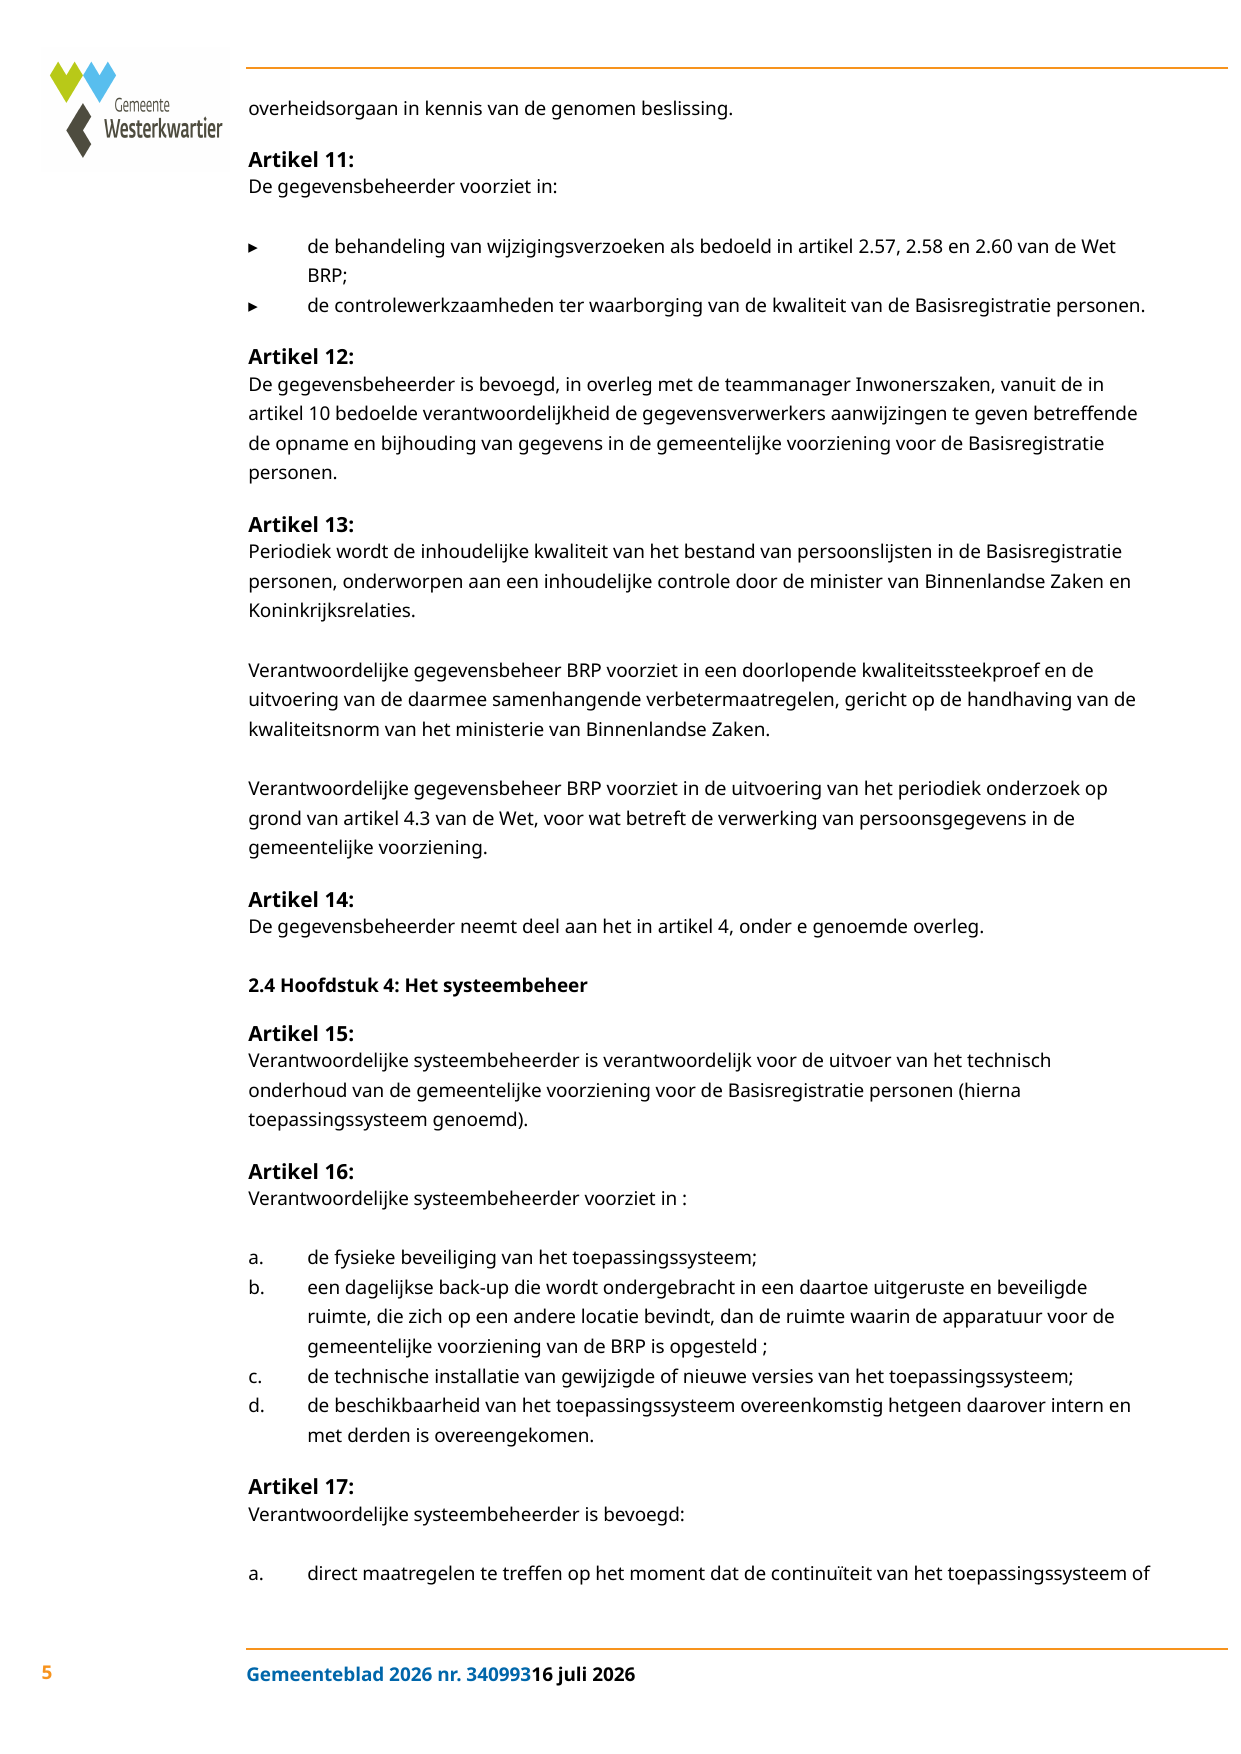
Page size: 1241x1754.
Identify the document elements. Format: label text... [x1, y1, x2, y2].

list de beschikbaarheid van het toepassingssysteem overeenkomstig hetgeen daarover intern en met derden is overeengekomen. [248, 1392, 1152, 1448]
text De gegevensbeheerder voorziet in: [248, 174, 1152, 199]
picture [41, 47, 231, 172]
list de technische installatie van gewijzigde of nieuwe versies van het toepassingssysteem; [248, 1363, 1152, 1388]
list de behandeling van wijzigingsverzoeken als bedoeld in artikel 2.57, 2.58 en 2.60 van de Wet BRP; [248, 233, 1152, 288]
text Periodiek wordt de inhoudelijke kwaliteit van het bestand van persoonslijsten in de Basisregistratie personen, onderworpen aan een inhoudelijke controle door de minister van Binnenlandse Zaken en Koninkrijksrelaties. [248, 538, 1152, 623]
text Artikel 17: [248, 1472, 1152, 1501]
text 2.4 Hoofdstuk 4: Het systeembeheer [248, 972, 1152, 998]
text Artikel 12: [248, 342, 1152, 371]
list de fysieke beveiliging van het toepassingssysteem; [248, 1244, 1152, 1270]
text Verantwoordelijke gegevensbeheer BRP voorziet in een doorlopende kwaliteitssteekproef en de uitvoering van de daarmee samenhangende verbetermaatregelen, gericht op de handhaving van de kwaliteitsnorm van het ministerie van Binnenlandse Zaken. [248, 657, 1152, 742]
text Verantwoordelijke systeembeheerder is bevoegd: [248, 1501, 1152, 1527]
list een dagelijkse back-up die wordt ondergebracht in een daartoe uitgeruste en beveiligde ruimte, die zich op een andere locatie bevindt, dan de ruimte waarin de apparatuur voor de gemeentelijke voorziening van de BRP is opgesteld ; [248, 1274, 1152, 1359]
list de controlewerkzaamheden ter waarborging van de kwaliteit van de Basisregistratie personen. [248, 292, 1152, 318]
text Verantwoordelijke gegevensbeheer BRP voorziet in de uitvoering van het periodiek onderzoek op grond van artikel 4.3 van de Wet, voor wat betreft de verwerking van persoonsgegevens in de gemeentelijke voorziening. [248, 775, 1152, 860]
text overheidsorgaan in kennis van de genomen beslissing. [248, 95, 1152, 121]
text De gegevensbeheerder neemt deel aan het in artikel 4, onder e genoemde overleg. [248, 913, 1152, 939]
text Artikel 16: [248, 1157, 1152, 1185]
text Artikel 11: [248, 145, 1152, 174]
text Artikel 15: [248, 1019, 1152, 1047]
text Verantwoordelijke systeembeheerder voorziet in : [248, 1185, 1152, 1211]
list direct maatregelen te treffen op het moment dat de continuïteit van het toepassingssysteem of [248, 1560, 1152, 1586]
text Verantwoordelijke systeembeheerder is verantwoordelijk voor de uitvoer van het technisch onderhoud van de gemeentelijke voorziening voor de Basisregistratie personen (hierna toepassingssysteem genoemd). [248, 1047, 1152, 1132]
text Artikel 13: [248, 510, 1152, 538]
text De gegevensbeheerder is bevoegd, in overleg met de teammanager Inwonerszaken, vanuit de in artikel 10 bedoelde verantwoordelijkheid de gegevensverwerkers aanwijzingen te geven betreffende de opname en bijhouding van gegevens in de gemeentelijke voorziening voor de Basisregistratie personen. [248, 371, 1152, 485]
text Artikel 14: [248, 885, 1152, 913]
